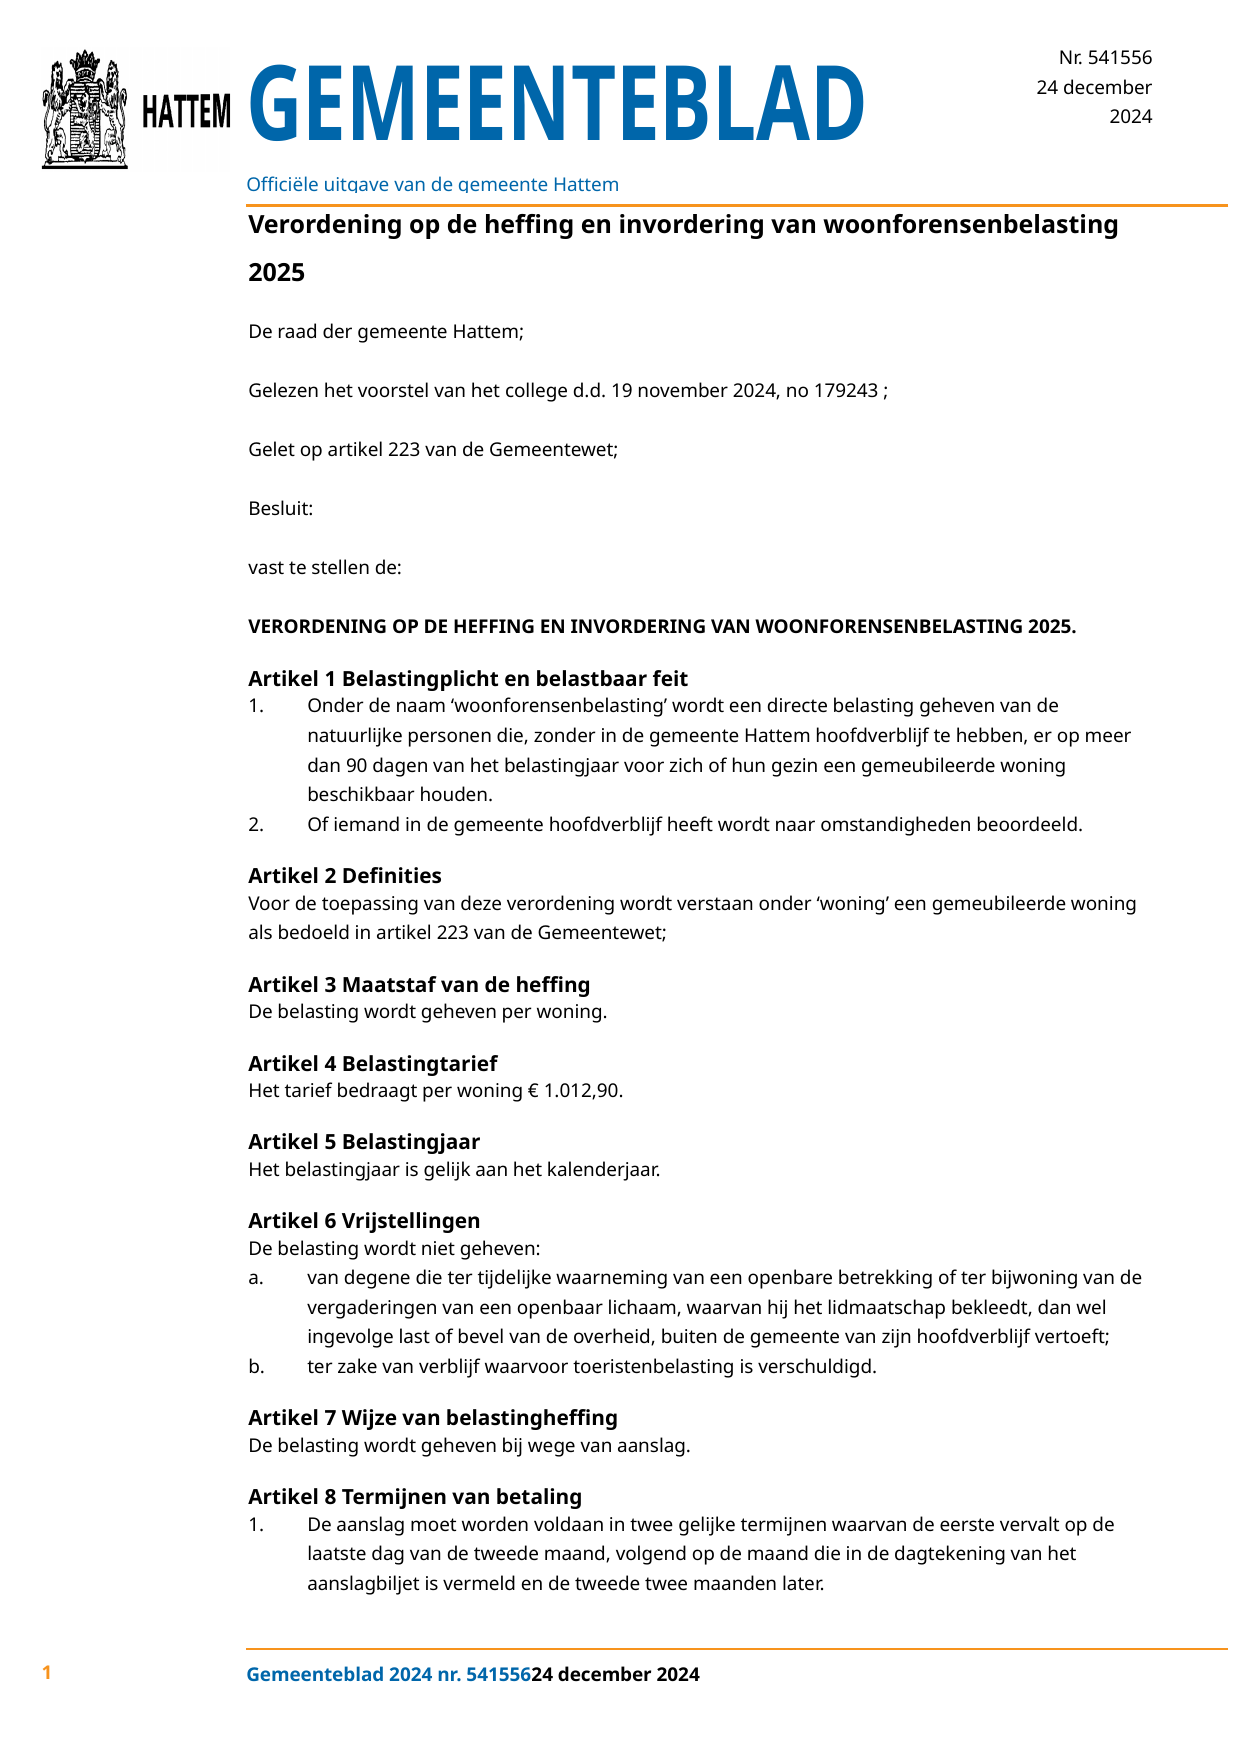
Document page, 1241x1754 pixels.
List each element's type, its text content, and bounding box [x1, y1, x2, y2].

text Verordening op de heffing en invordering van woonforensenbelasting 2025 [248, 207, 1152, 288]
text De belasting wordt geheven per woning. [248, 998, 1152, 1024]
text Het belastingjaar is gelijk aan het kalenderjaar. [248, 1156, 1152, 1182]
text Artikel 3 Maatstaf van de heffing [248, 970, 1152, 998]
text Artikel 1 Belastingplicht en belastbaar feit [248, 664, 1152, 693]
text Voor de toepassing van deze verordening wordt verstaan onder ‘woning’ een gemeubileerde woning als bedoeld in artikel 223 van de Gemeentewet; [248, 890, 1152, 945]
text Artikel 8 Termijnen van betaling [248, 1482, 1152, 1511]
list Onder de naam ‘woonforensenbelasting’ wordt een directe belasting geheven van de natuurlijke personen die, zonder in de gemeente Hattem hoofdverblijf te hebben, er op meer dan 90 dagen van het belastingjaar voor zich of hun gezin een gemeubileerde woning beschikbaar houden. [248, 693, 1152, 807]
text De raad der gemeente Hattem; [248, 318, 1152, 344]
text De belasting wordt geheven bij wege van aanslag. [248, 1432, 1152, 1458]
list van degene die ter tijdelijke waarneming van een openbare betrekking of ter bijwoning van de vergaderingen van een openbaar lichaam, waarvan hij het lidmaatschap bekleedt, dan wel ingevolge last of bevel van de overheid, buiten de gemeente van zijn hoofdverblijf vertoeft; [248, 1264, 1152, 1349]
text Besluit: [248, 495, 1152, 521]
text Artikel 7 Wijze van belastingheffing [248, 1403, 1152, 1432]
list Of iemand in de gemeente hoofdverblijf heeft wordt naar omstandigheden beoordeeld. [248, 811, 1152, 837]
text Het tarief bedraagt per woning € 1.012,90. [248, 1077, 1152, 1103]
list ter zake van verblijf waarvoor toeristenbelasting is verschuldigd. [248, 1353, 1152, 1379]
text Artikel 4 Belastingtarief [248, 1049, 1152, 1077]
text Artikel 2 Definities [248, 861, 1152, 890]
picture [41, 47, 231, 172]
text Gelezen het voorstel van het college d.d. 19 november 2024, no 179243 ; [248, 377, 1152, 403]
text Artikel 5 Belastingjaar [248, 1127, 1152, 1156]
list De aanslag moet worden voldaan in twee gelijke termijnen waarvan de eerste vervalt op de laatste dag van de tweede maand, volgend op de maand die in de dagtekening van het aanslagbiljet is vermeld en de tweede twee maanden later. [248, 1511, 1152, 1596]
text VERORDENING OP DE HEFFING EN INVORDERING VAN WOONFORENSENBELASTING 2025. [248, 614, 1152, 639]
text vast te stellen de: [248, 554, 1152, 580]
text Artikel 6 Vrijstellingen [248, 1206, 1152, 1235]
text Gelet op artikel 223 van de Gemeentewet; [248, 436, 1152, 462]
text De belasting wordt niet geheven: [248, 1235, 1152, 1261]
